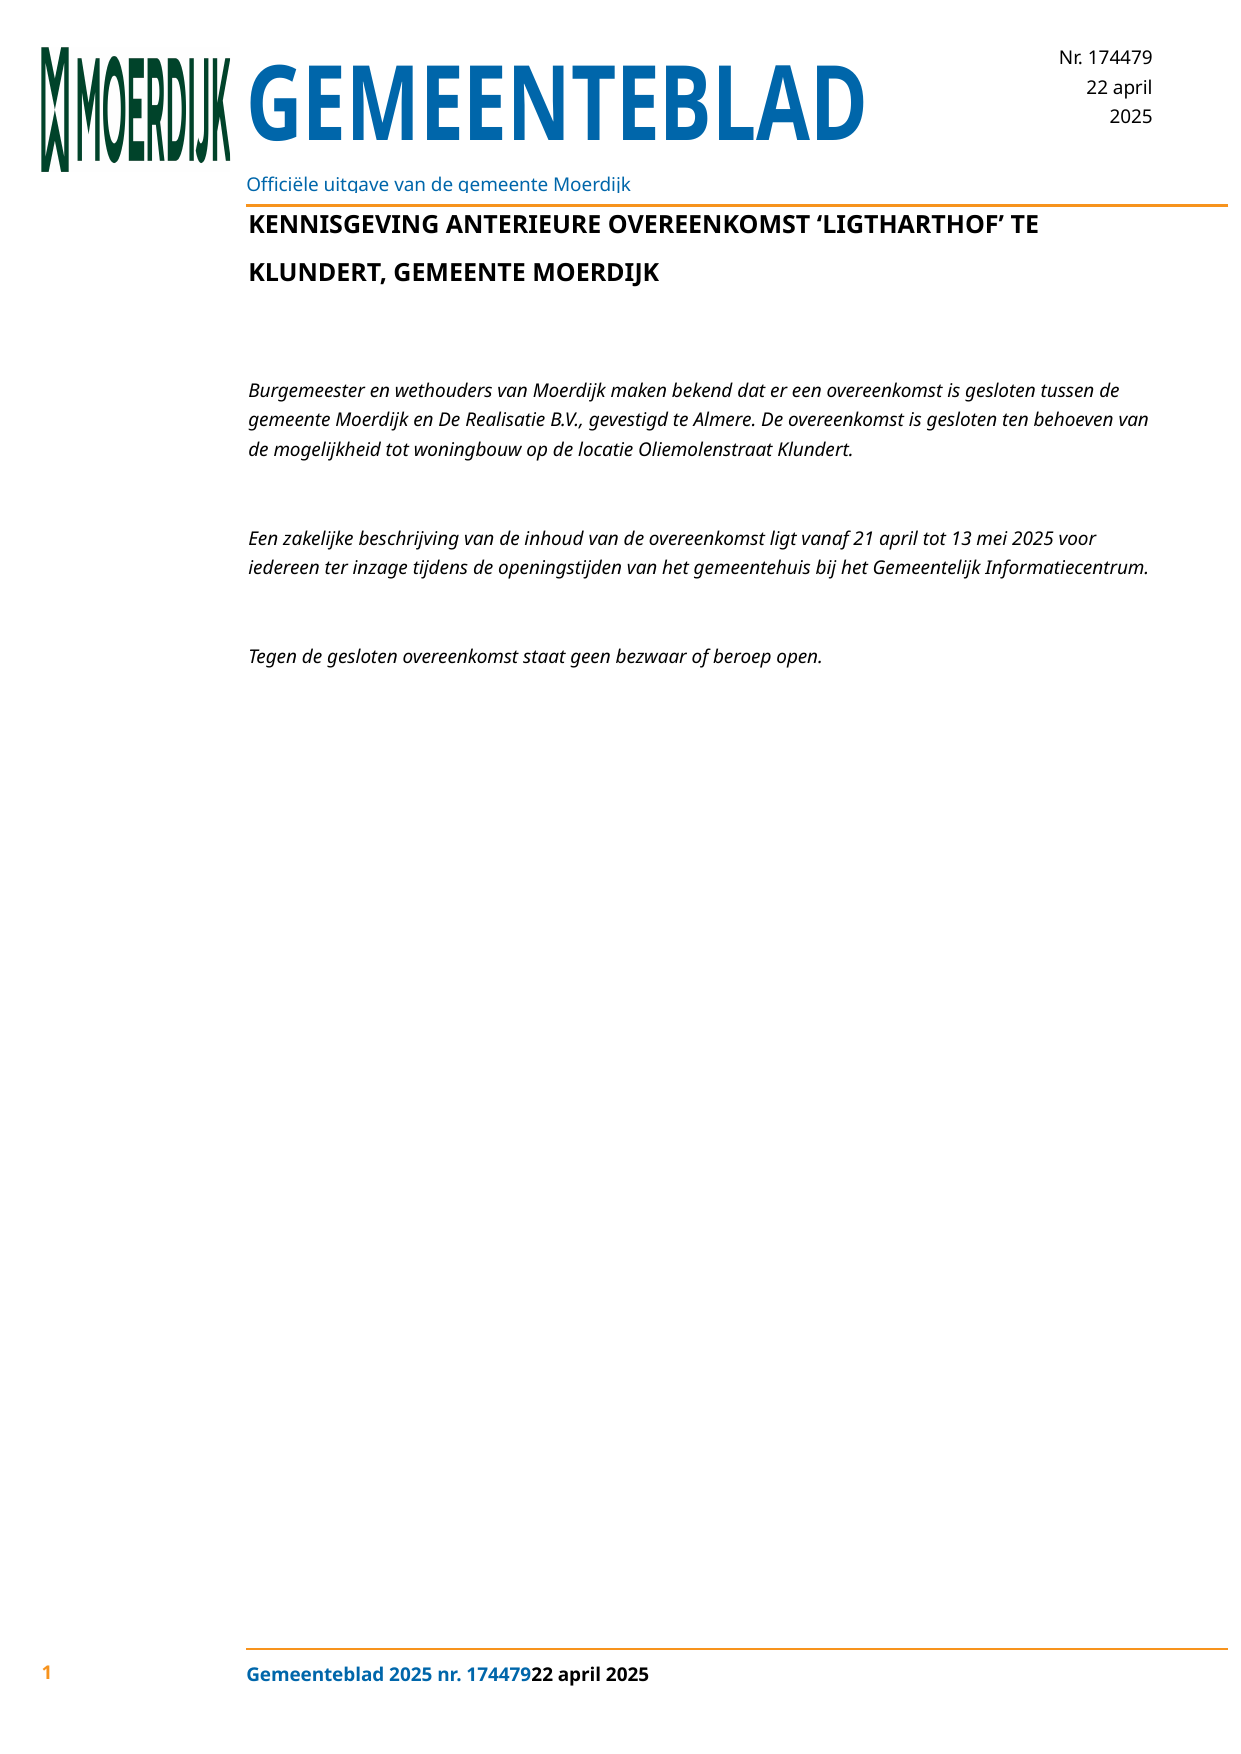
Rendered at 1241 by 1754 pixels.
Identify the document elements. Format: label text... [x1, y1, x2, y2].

text KENNISGEVING ANTERIEURE OVEREENKOMST ‘LIGTHARTHOF’ TE KLUNDERT, GEMEENTE MOERDIJK [248, 207, 1152, 288]
text Tegen de gesloten overeenkomst staat geen bezwaar of beroep open. [248, 643, 1152, 669]
picture [41, 47, 231, 172]
text Een zakelijke beschrijving van de inhoud van de overeenkomst ligt vanaf 21 april tot 13 mei 2025 voor iedereen ter inzage tijdens de openingstijden van het gemeentehuis bij het Gemeentelijk Informatiecentrum. [248, 525, 1152, 580]
text Burgemeester en wethouders van Moerdijk maken bekend dat er een overeenkomst is gesloten tussen de gemeente Moerdijk en De Realisatie B.V., gevestigd te Almere. De overeenkomst is gesloten ten behoeven van de mogelijkheid tot woningbouw op de locatie Oliemolenstraat Klundert. [248, 377, 1152, 462]
